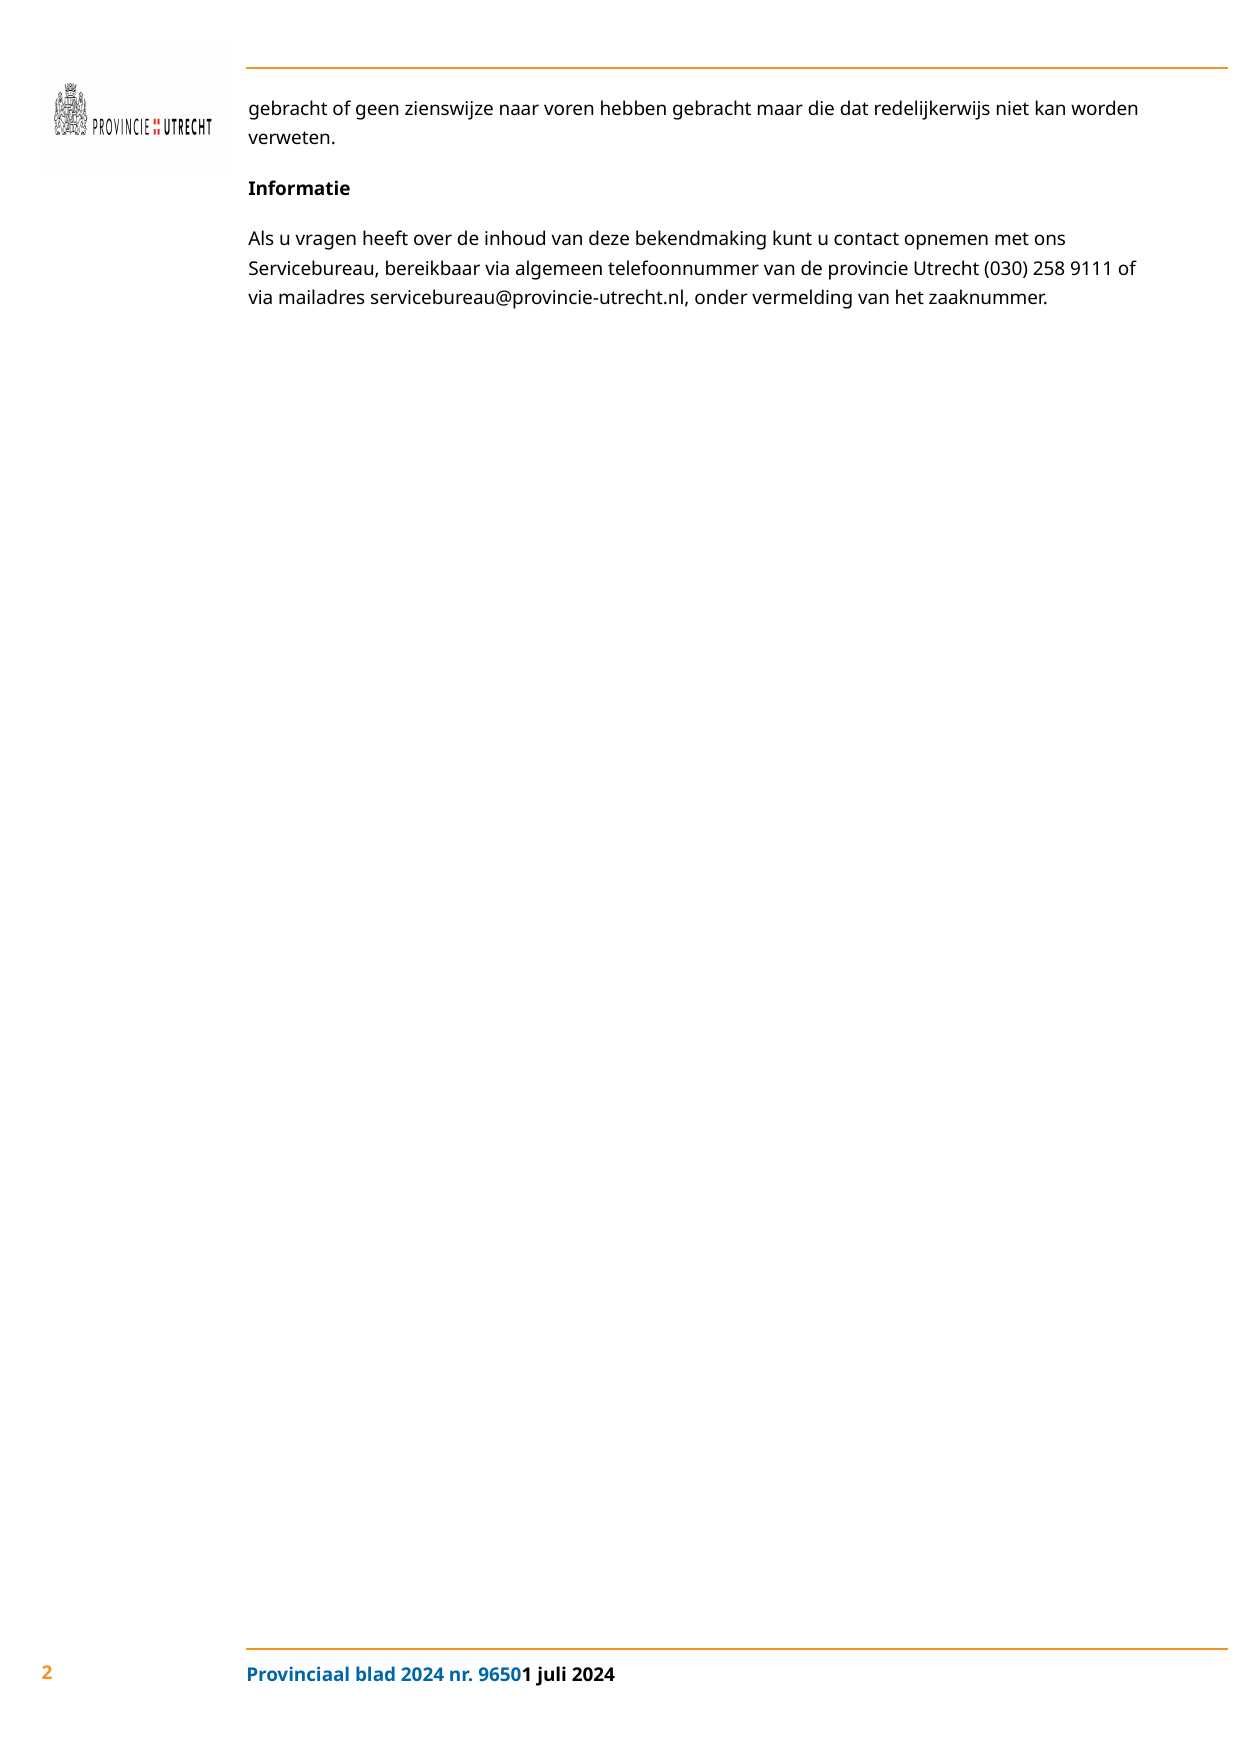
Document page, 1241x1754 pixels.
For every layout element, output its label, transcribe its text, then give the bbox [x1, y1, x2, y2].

picture [41, 47, 231, 172]
text Informatie [248, 175, 1152, 201]
text gebracht of geen zienswijze naar voren hebben gebracht maar die dat redelijkerwijs niet kan worden verweten. [248, 95, 1152, 150]
text Als u vragen heeft over de inhoud van deze bekendmaking kunt u contact opnemen met ons Servicebureau, bereikbaar via algemeen telefoonnummer van de provincie Utrecht (030) 258 9111 of via mailadres servicebureau@provincie-utrecht.nl, onder vermelding van het zaaknummer. [248, 225, 1152, 310]
